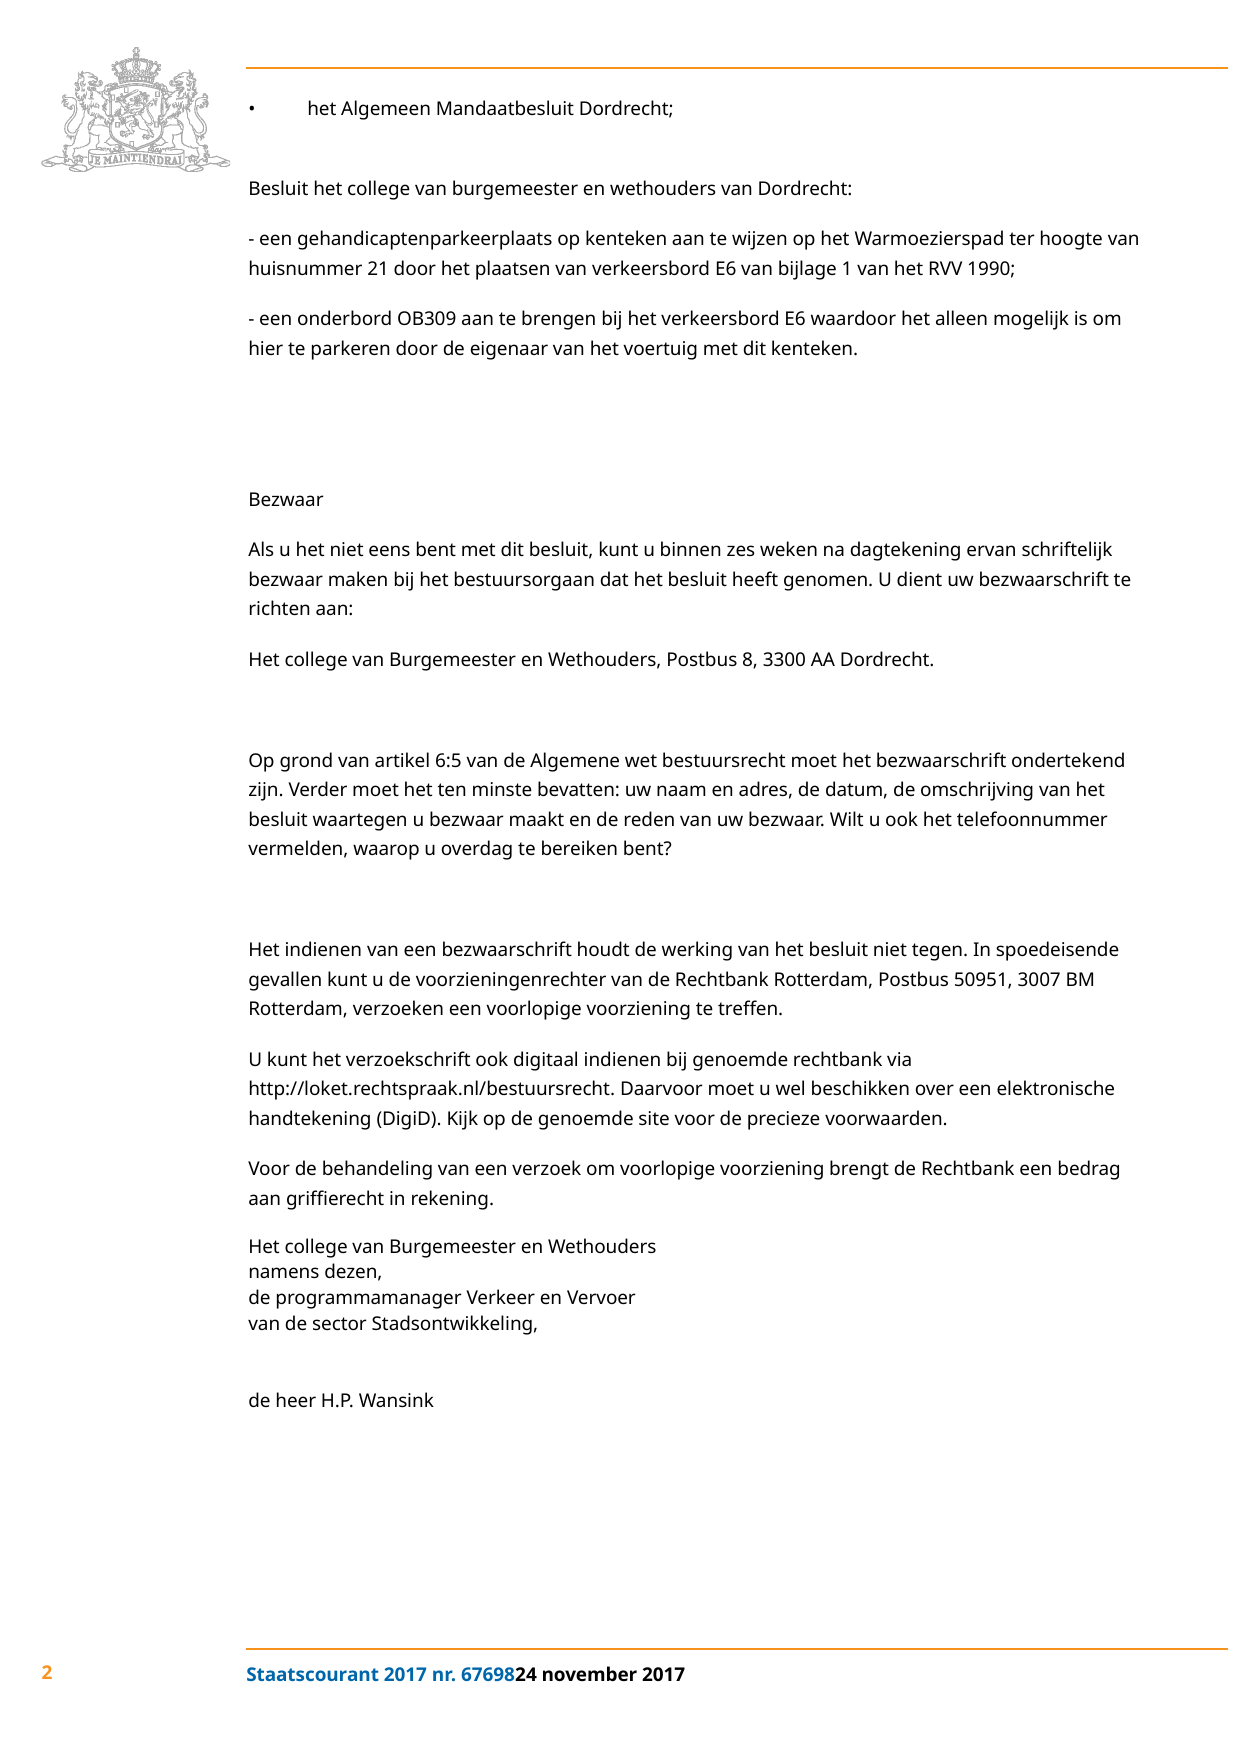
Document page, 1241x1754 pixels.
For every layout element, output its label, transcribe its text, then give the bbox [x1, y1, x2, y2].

text de heer H.P. Wansink [248, 1387, 1152, 1413]
text Als u het niet eens bent met dit besluit, kunt u binnen zes weken na dagtekening ervan schriftelijk bezwaar maken bij het bestuursorgaan dat het besluit heeft genomen. U dient uw bezwaarschrift te richten aan: [248, 536, 1152, 621]
list het Algemeen Mandaatbesluit Dordrecht; [248, 95, 1152, 121]
text van de sector Stadsontwikkeling, [248, 1310, 1152, 1336]
text Het college van Burgemeester en Wethouders [248, 1233, 1152, 1259]
text Voor de behandeling van een verzoek om voorlopige voorziening brengt de Rechtbank een bedrag aan griffierecht in rekening. [248, 1156, 1152, 1211]
text Bezwaar [248, 486, 1152, 512]
text Het indienen van een bezwaarschrift houdt de werking van het besluit niet tegen. In spoedeisende gevallen kunt u de voorzieningenrechter van de Rechtbank Rotterdam, Postbus 50951, 3007 BM Rotterdam, verzoeken een voorlopige voorziening te treffen. [248, 936, 1152, 1021]
text de programmamanager Verkeer en Vervoer [248, 1284, 1152, 1310]
text U kunt het verzoekschrift ook digitaal indienen bij genoemde rechtbank via http://loket.rechtspraak.nl/bestuursrecht. Daarvoor moet u wel beschikken over een elektronische handtekening (DigiD). Kijk op de genoemde site voor de precieze voorwaarden. [248, 1046, 1152, 1131]
text - een onderbord OB309 aan te brengen bij het verkeersbord E6 waardoor het alleen mogelijk is om hier te parkeren door de eigenaar van het voertuig met dit kenteken. [248, 305, 1152, 361]
text Het college van Burgemeester en Wethouders, Postbus 8, 3300 AA Dordrecht. [248, 646, 1152, 672]
text Op grond van artikel 6:5 van de Algemene wet bestuursrecht moet het bezwaarschrift ondertekend zijn. Verder moet het ten minste bevatten: uw naam en adres, de datum, de omschrijving van het besluit waartegen u bezwaar maakt en de reden van uw bezwaar. Wilt u ook het telefoonnummer vermelden, waarop u overdag te bereiken bent? [248, 747, 1152, 861]
text - een gehandicaptenparkeerplaats op kenteken aan te wijzen op het Warmoezierspad ter hoogte van huisnummer 21 door het plaatsen van verkeersbord E6 van bijlage 1 van het RVV 1990; [248, 225, 1152, 281]
text Besluit het college van burgemeester en wethouders van Dordrecht: [248, 175, 1152, 201]
text namens dezen, [248, 1259, 1152, 1284]
picture [41, 47, 231, 172]
